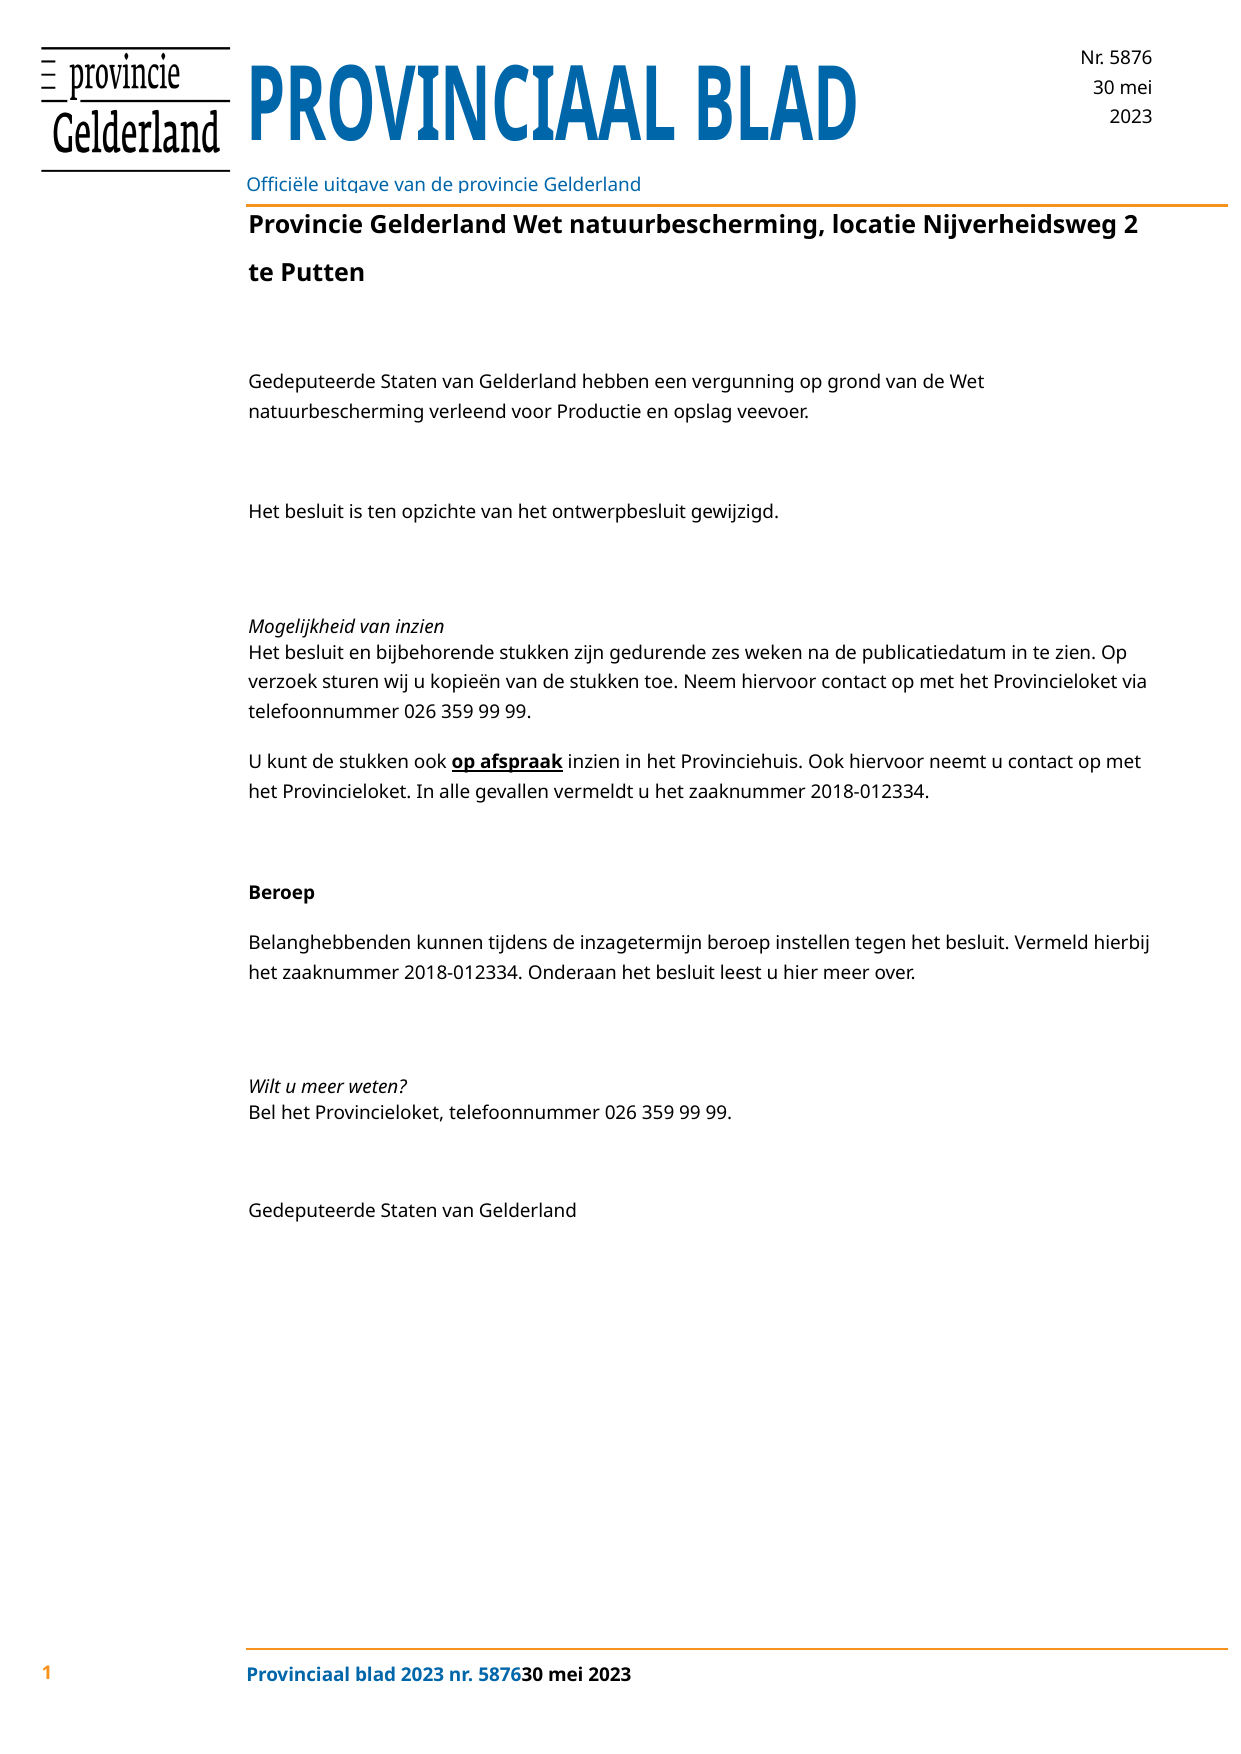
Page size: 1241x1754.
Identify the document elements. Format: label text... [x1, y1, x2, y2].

text Gedeputeerde Staten van Gelderland [248, 1197, 1152, 1223]
text Wilt u meer weten? [248, 1073, 1152, 1099]
text Het besluit is ten opzichte van het ontwerpbesluit gewijzigd. [248, 499, 1152, 524]
picture [41, 47, 231, 172]
text Beroep [248, 879, 1152, 904]
text Provincie Gelderland Wet natuurbescherming, locatie Nijverheidsweg 2 te Putten [248, 207, 1152, 288]
text Het besluit en bijbehorende stukken zijn gedurende zes weken na de publicatiedatum in te zien. Op verzoek sturen wij u kopieën van de stukken toe. Neem hiervoor contact op met het Provincieloket via telefoonnummer 026 359 99 99. [248, 639, 1152, 724]
text Gedeputeerde Staten van Gelderland hebben een vergunning op grond van de Wet natuurbescherming verleend voor Productie en opslag veevoer. [248, 368, 1152, 424]
text Bel het Provincieloket, telefoonnummer 026 359 99 99. [248, 1099, 1152, 1125]
text Mogelijkheid van inzien [248, 613, 1152, 639]
text U kunt de stukken ook op afspraak inzien in het Provinciehuis. Ook hiervoor neemt u contact op met het Provincieloket. In alle gevallen vermeldt u het zaaknummer 2018-012334. [248, 748, 1152, 804]
text Belanghebbenden kunnen tijdens de inzagetermijn beroep instellen tegen het besluit. Vermeld hierbij het zaaknummer 2018-012334. Onderaan het besluit leest u hier meer over. [248, 929, 1152, 984]
